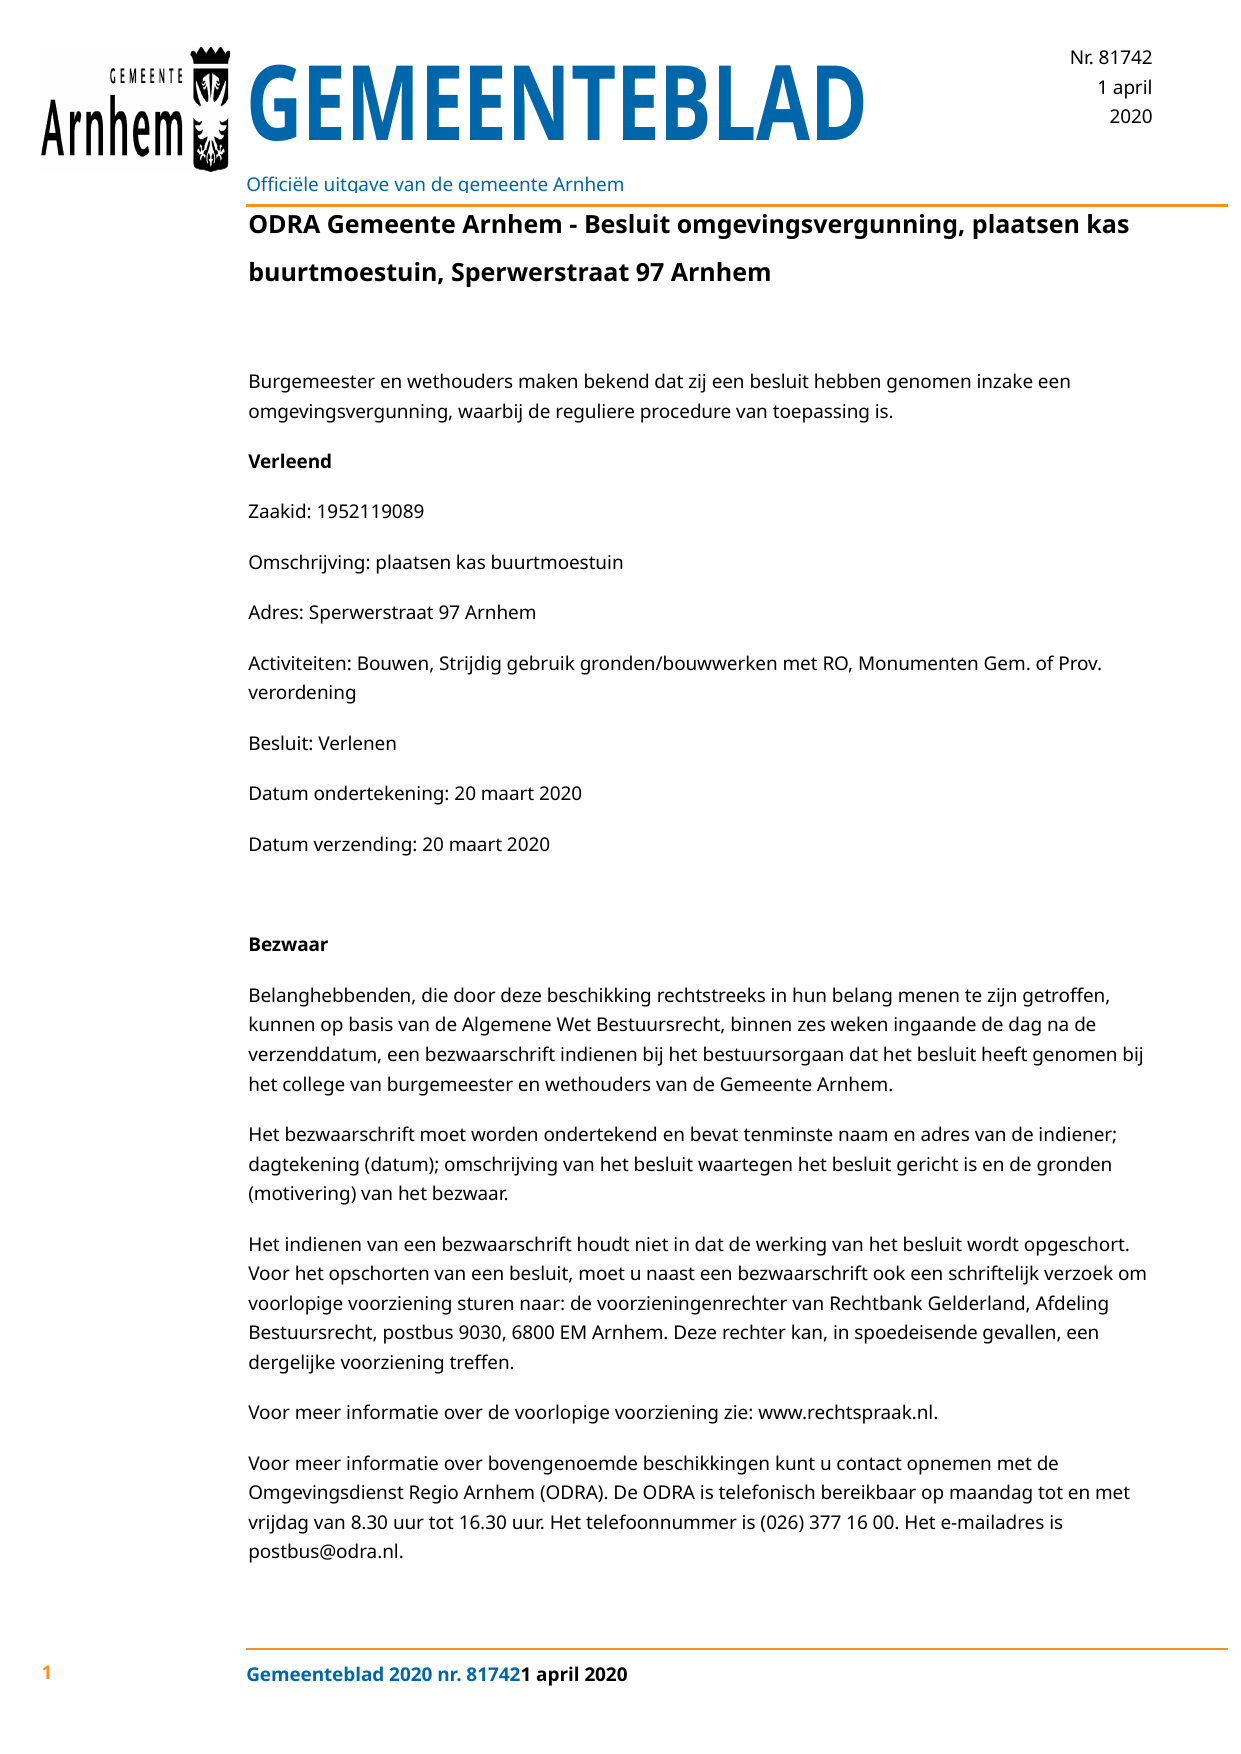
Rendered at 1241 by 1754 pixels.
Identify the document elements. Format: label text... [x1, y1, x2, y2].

text Burgemeester en wethouders maken bekend dat zij een besluit hebben genomen inzake een omgevingsvergunning, waarbij de reguliere procedure van toepassing is. [248, 368, 1152, 424]
text Omschrijving: plaatsen kas buurtmoestuin [248, 549, 1152, 575]
text Datum ondertekening: 20 maart 2020 [248, 780, 1152, 806]
text Activiteiten: Bouwen, Strijdig gebruik gronden/bouwwerken met RO, Monumenten Gem. of Prov. verordening [248, 650, 1152, 705]
text Verleend [248, 448, 1152, 474]
text Zaakid: 1952119089 [248, 499, 1152, 524]
text Belanghebbenden, die door deze beschikking rechtstreeks in hun belang menen te zijn getroffen, kunnen op basis van de Algemene Wet Bestuursrecht, binnen zes weken ingaande de dag na de verzenddatum, een bezwaarschrift indienen bij het bestuursorgaan dat het besluit heeft genomen bij het college van burgemeester en wethouders van de Gemeente Arnhem. [248, 982, 1152, 1097]
text Voor meer informatie over bovengenoemde beschikkingen kunt u contact opnemen met de Omgevingsdienst Regio Arnhem (ODRA). De ODRA is telefonisch bereikbaar op maandag tot en met vrijdag van 8.30 uur tot 16.30 uur. Het telefoonnummer is (026) 377 16 00. Het e-mailadres is postbus@odra.nl. [248, 1450, 1152, 1564]
text Bezwaar [248, 932, 1152, 957]
text Het bezwaarschrift moet worden ondertekend en bevat tenminste naam en adres van de indiener; dagtekening (datum); omschrijving van het besluit waartegen het besluit gericht is en de gronden (motivering) van het bezwaar. [248, 1121, 1152, 1206]
text Adres: Sperwerstraat 97 Arnhem [248, 599, 1152, 625]
text Voor meer informatie over de voorlopige voorziening zie: www.rechtspraak.nl. [248, 1399, 1152, 1425]
picture [41, 47, 231, 172]
text Datum verzending: 20 maart 2020 [248, 831, 1152, 857]
text Het indienen van een bezwaarschrift houdt niet in dat de werking van het besluit wordt opgeschort. Voor het opschorten van een besluit, moet u naast een bezwaarschrift ook een schriftelijk verzoek om voorlopige voorziening sturen naar: de voorzieningenrechter van Rechtbank Gelderland, Afdeling Bestuursrecht, postbus 9030, 6800 EM Arnhem. Deze rechter kan, in spoedeisende gevallen, een dergelijke voorziening treffen. [248, 1231, 1152, 1375]
text ODRA Gemeente Arnhem - Besluit omgevingsvergunning, plaatsen kas buurtmoestuin, Sperwerstraat 97 Arnhem [248, 207, 1152, 288]
text Besluit: Verlenen [248, 730, 1152, 756]
